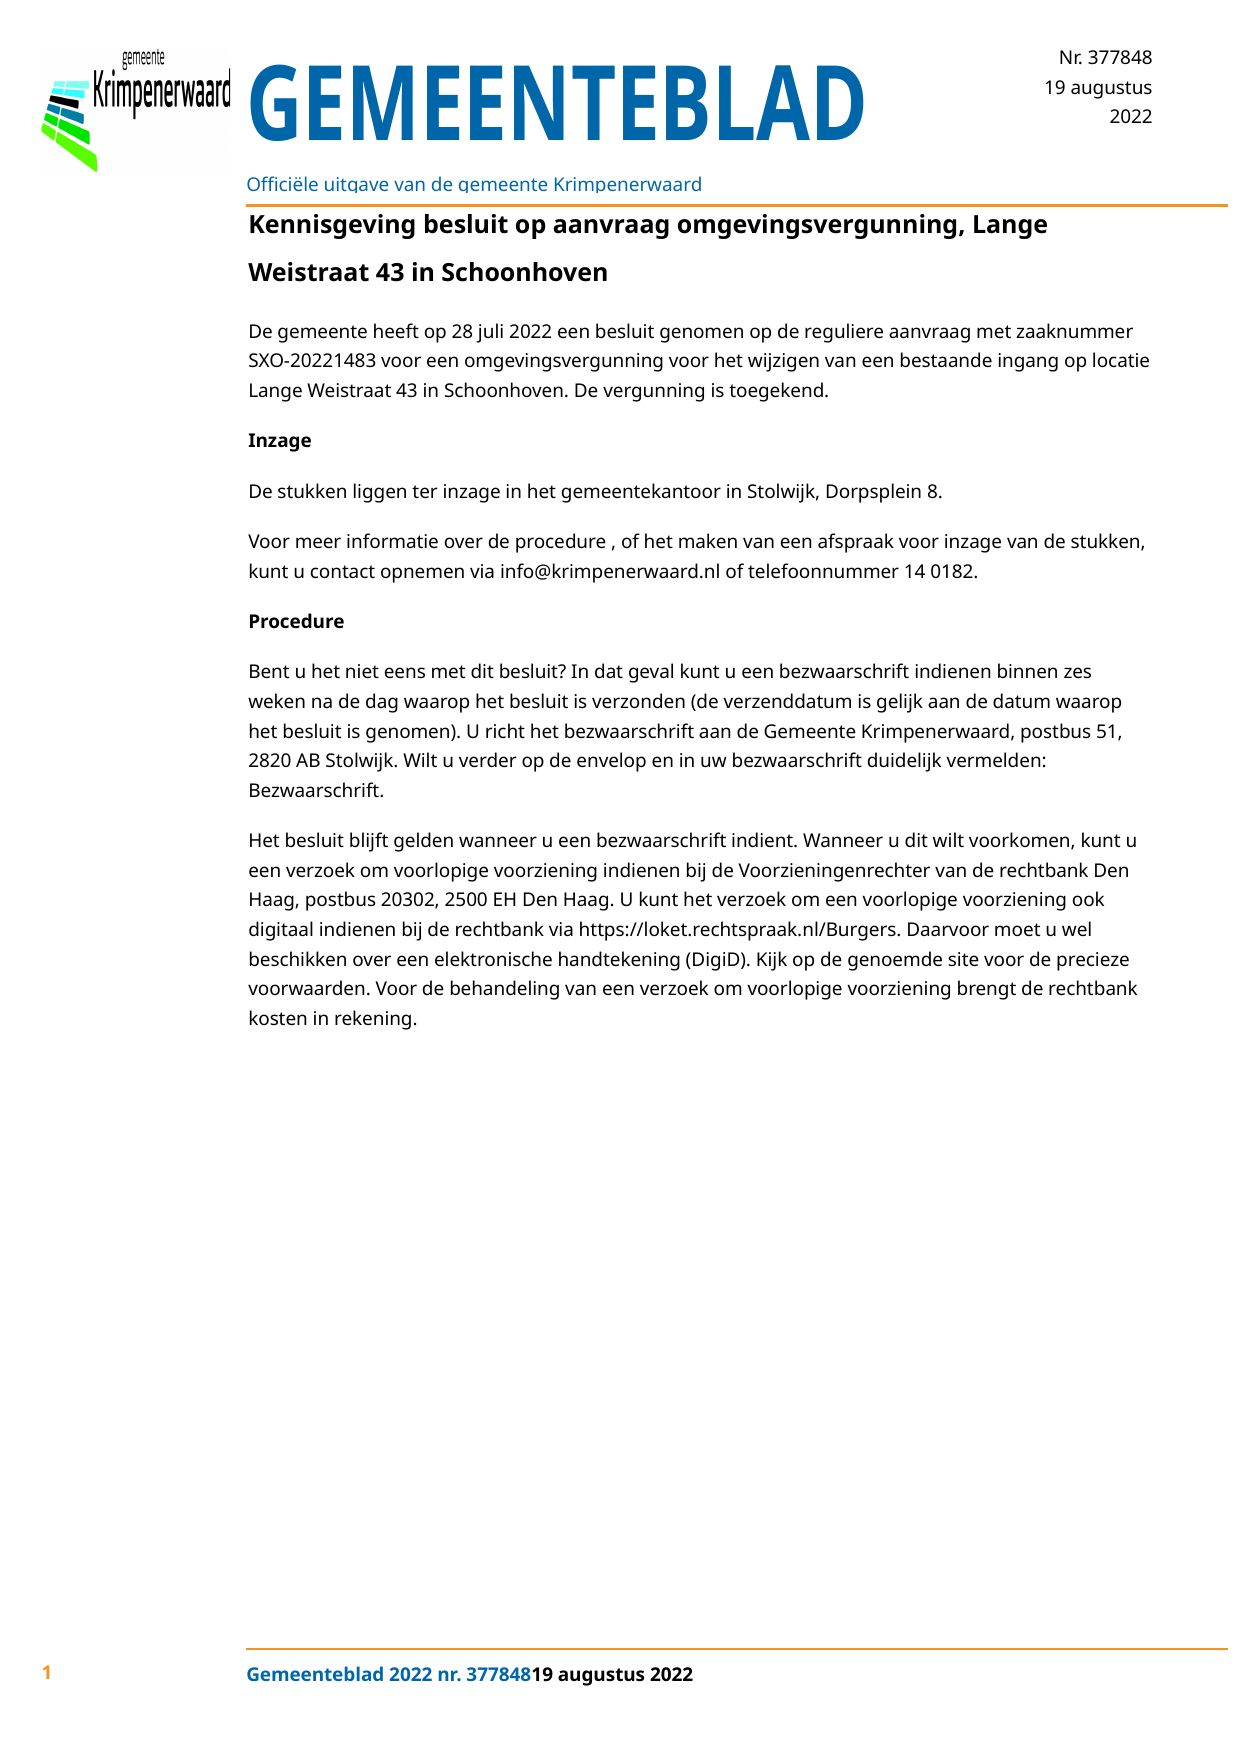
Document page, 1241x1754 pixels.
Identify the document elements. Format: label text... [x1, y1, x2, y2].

text Bent u het niet eens met dit besluit? In dat geval kunt u een bezwaarschrift indienen binnen zes weken na de dag waarop het besluit is verzonden (de verzenddatum is gelijk aan de datum waarop het besluit is genomen). U richt het bezwaarschrift aan de Gemeente Krimpenerwaard, postbus 51, 2820 AB Stolwijk. Wilt u verder op de envelop en in uw bezwaarschrift duidelijk vermelden: Bezwaarschrift. [248, 659, 1152, 803]
text Procedure [248, 608, 1152, 634]
text Inzage [248, 427, 1152, 453]
text De gemeente heeft op 28 juli 2022 een besluit genomen op de reguliere aanvraag met zaaknummer SXO-20221483 voor een omgevingsvergunning voor het wijzigen van een bestaande ingang op locatie Lange Weistraat 43 in Schoonhoven. De vergunning is toegekend. [248, 318, 1152, 403]
text Voor meer informatie over de procedure , of het maken van een afspraak voor inzage van de stukken, kunt u contact opnemen via info@krimpenerwaard.nl of telefoonnummer 14 0182. [248, 528, 1152, 584]
text Kennisgeving besluit op aanvraag omgevingsvergunning, Lange Weistraat 43 in Schoonhoven [248, 207, 1152, 288]
text De stukken liggen ter inzage in het gemeentekantoor in Stolwijk, Dorpsplein 8. [248, 478, 1152, 504]
text Het besluit blijft gelden wanneer u een bezwaarschrift indient. Wanneer u dit wilt voorkomen, kunt u een verzoek om voorlopige voorziening indienen bij de Voorzieningenrechter van de rechtbank Den Haag, postbus 20302, 2500 EH Den Haag. U kunt het verzoek om een voorlopige voorziening ook digitaal indienen bij de rechtbank via https://loket.rechtspraak.nl/Burgers. Daarvoor moet u wel beschikken over een elektronische handtekening (DigiD). Kijk op de genoemde site voor de precieze voorwaarden. Voor de behandeling van een verzoek om voorlopige voorziening brengt de rechtbank kosten in rekening. [248, 827, 1152, 1031]
picture [41, 47, 231, 172]
